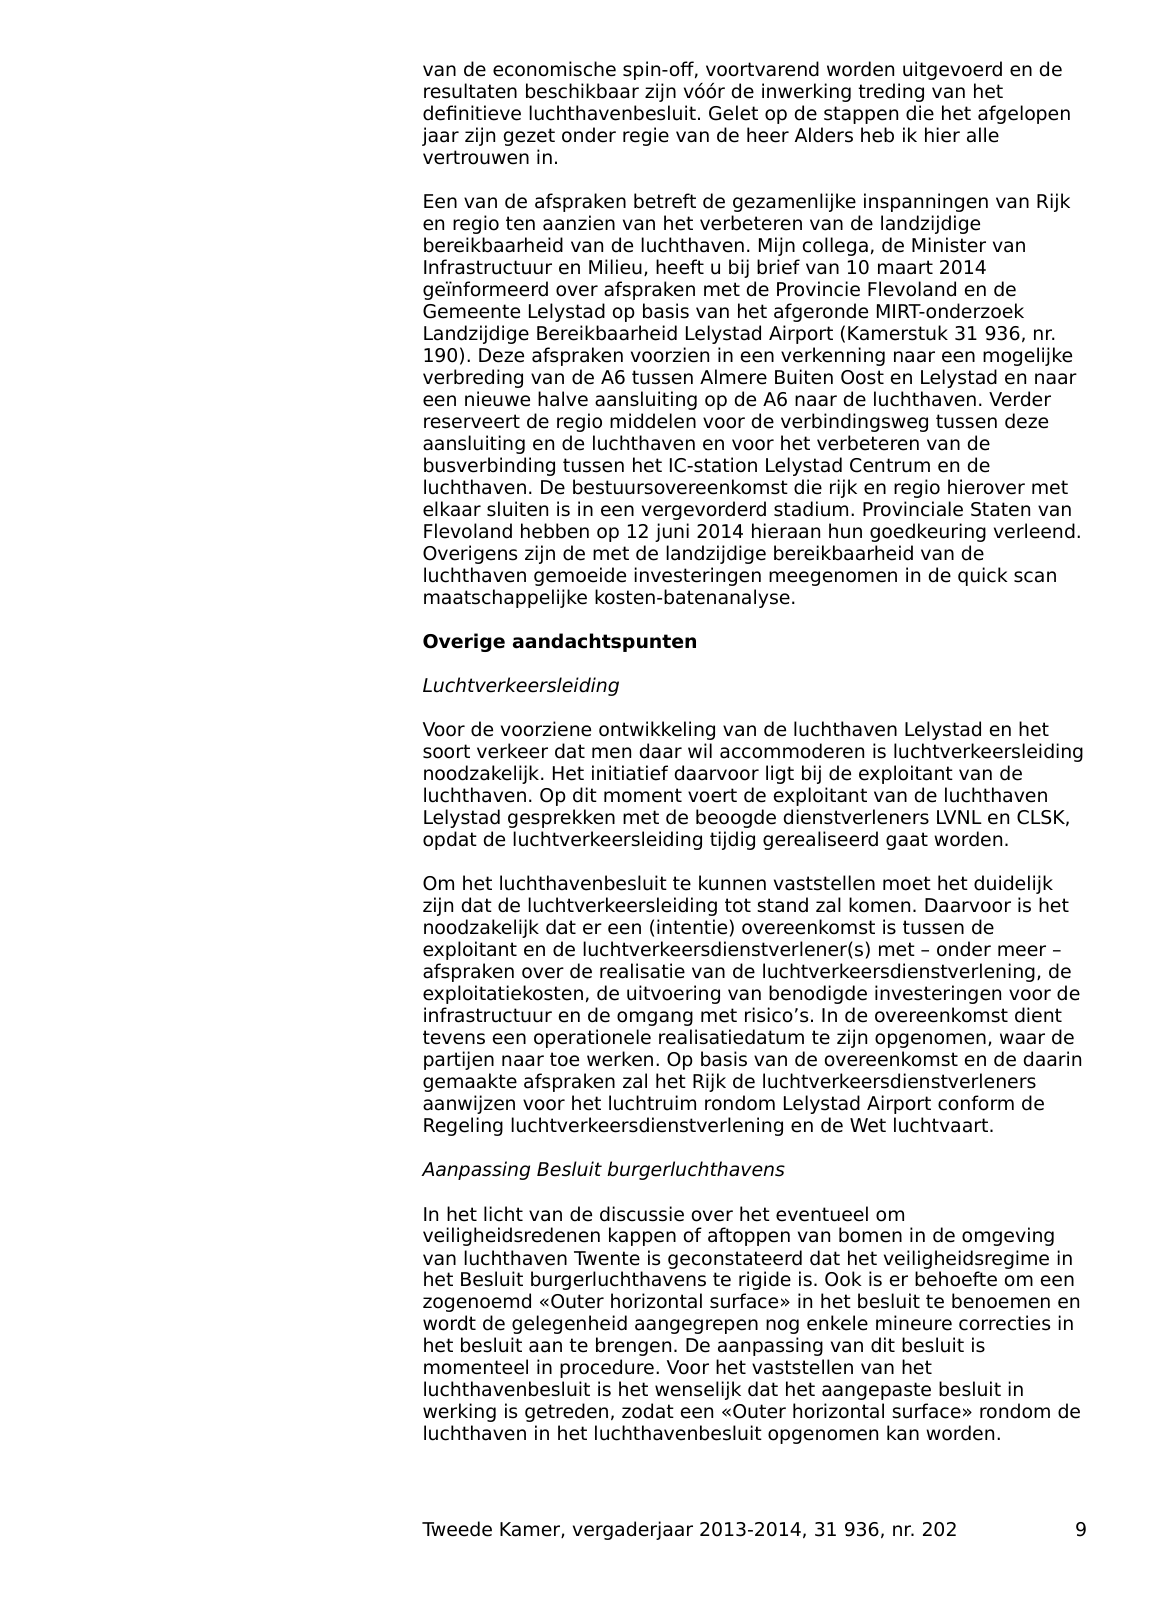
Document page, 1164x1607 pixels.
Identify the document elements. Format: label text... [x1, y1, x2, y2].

text In het licht van de discussie over het eventueel om veiligheidsredenen kappen of aftoppen van bomen in de omgeving van luchthaven Twente is geconstateerd dat het veiligheidsregime in het Besluit burgerluchthavens te rigide is. Ook is er behoefte om een zogenoemd «Outer horizontal surface» in het besluit te benoemen en wordt de gelegenheid aangegrepen nog enkele mineure correcties in het besluit aan te brengen. De aanpassing van dit besluit is momenteel in procedure. Voor het vaststellen van het luchthavenbesluit is het wenselijk dat het aangepaste besluit in werking is getreden, zodat een «Outer horizontal surface» rondom de luchthaven in het luchthavenbesluit opgenomen kan worden. [422, 1203, 1087, 1445]
text Voor de voorziene ontwikkeling van de luchthaven Lelystad en het soort verkeer dat men daar wil accommoderen is luchtverkeersleiding noodzakelijk. Het initiatief daarvoor ligt bij de exploitant van de luchthaven. Op dit moment voert de exploitant van de luchthaven Lelystad gesprekken met de beoogde dienstverleners LVNL en CLSK, opdat de luchtverkeersleiding tijdig gerealiseerd gaat worden. [422, 719, 1087, 851]
subtitle Aanpassing Besluit burgerluchthavens [422, 1159, 1087, 1181]
text van de economische spin-off, voortvarend worden uitgevoerd en de resultaten beschikbaar zijn vóór de inwerking treding van het definitieve luchthavenbesluit. Gelet op de stappen die het afgelopen jaar zijn gezet onder regie van de heer Alders heb ik hier alle vertrouwen in. [422, 59, 1087, 169]
text Een van de afspraken betreft de gezamenlijke inspanningen van Rijk en regio ten aanzien van het verbeteren van de landzijdige bereikbaarheid van de luchthaven. Mijn collega, de Minister van Infrastructuur en Milieu, heeft u bij brief van 10 maart 2014 geïnformeerd over afspraken met de Provincie Flevoland en de Gemeente Lelystad op basis van het afgeronde MIRT-onderzoek Landzijdige Bereikbaarheid Lelystad Airport (Kamerstuk 31 936, nr. 190). Deze afspraken voorzien in een verkenning naar een mogelijke verbreding van de A6 tussen Almere Buiten Oost en Lelystad en naar een nieuwe halve aansluiting op de A6 naar de luchthaven. Verder reserveert de regio middelen voor de verbindingsweg tussen deze aansluiting en de luchthaven en voor het verbeteren van de busverbinding tussen het IC-station Lelystad Centrum en de luchthaven. De bestuursovereenkomst die rijk en regio hierover met elkaar sluiten is in een vergevorderd stadium. Provinciale Staten van Flevoland hebben op 12 juni 2014 hieraan hun goedkeuring verleend. Overigens zijn de met de landzijdige bereikbaarheid van de luchthaven gemoeide investeringen meegenomen in de quick scan maatschappelijke kosten-batenanalyse. [422, 191, 1087, 609]
subtitle Overige aandachtspunten [422, 631, 1087, 653]
text Om het luchthavenbesluit te kunnen vaststellen moet het duidelijk zijn dat de luchtverkeersleiding tot stand zal komen. Daarvoor is het noodzakelijk dat er een (intentie) overeenkomst is tussen de exploitant en de luchtverkeersdienstverlener(s) met – onder meer – afspraken over de realisatie van de luchtverkeersdienstverlening, de exploitatiekosten, de uitvoering van benodigde investeringen voor de infrastructuur en de omgang met risico’s. In de overeenkomst dient tevens een operationele realisatiedatum te zijn opgenomen, waar de partijen naar toe werken. Op basis van de overeenkomst en de daarin gemaakte afspraken zal het Rijk de luchtverkeersdienstverleners aanwijzen voor het luchtruim rondom Lelystad Airport conform de Regeling luchtverkeersdienstverlening en de Wet luchtvaart. [422, 873, 1087, 1137]
subtitle Luchtverkeersleiding [422, 675, 1087, 697]
